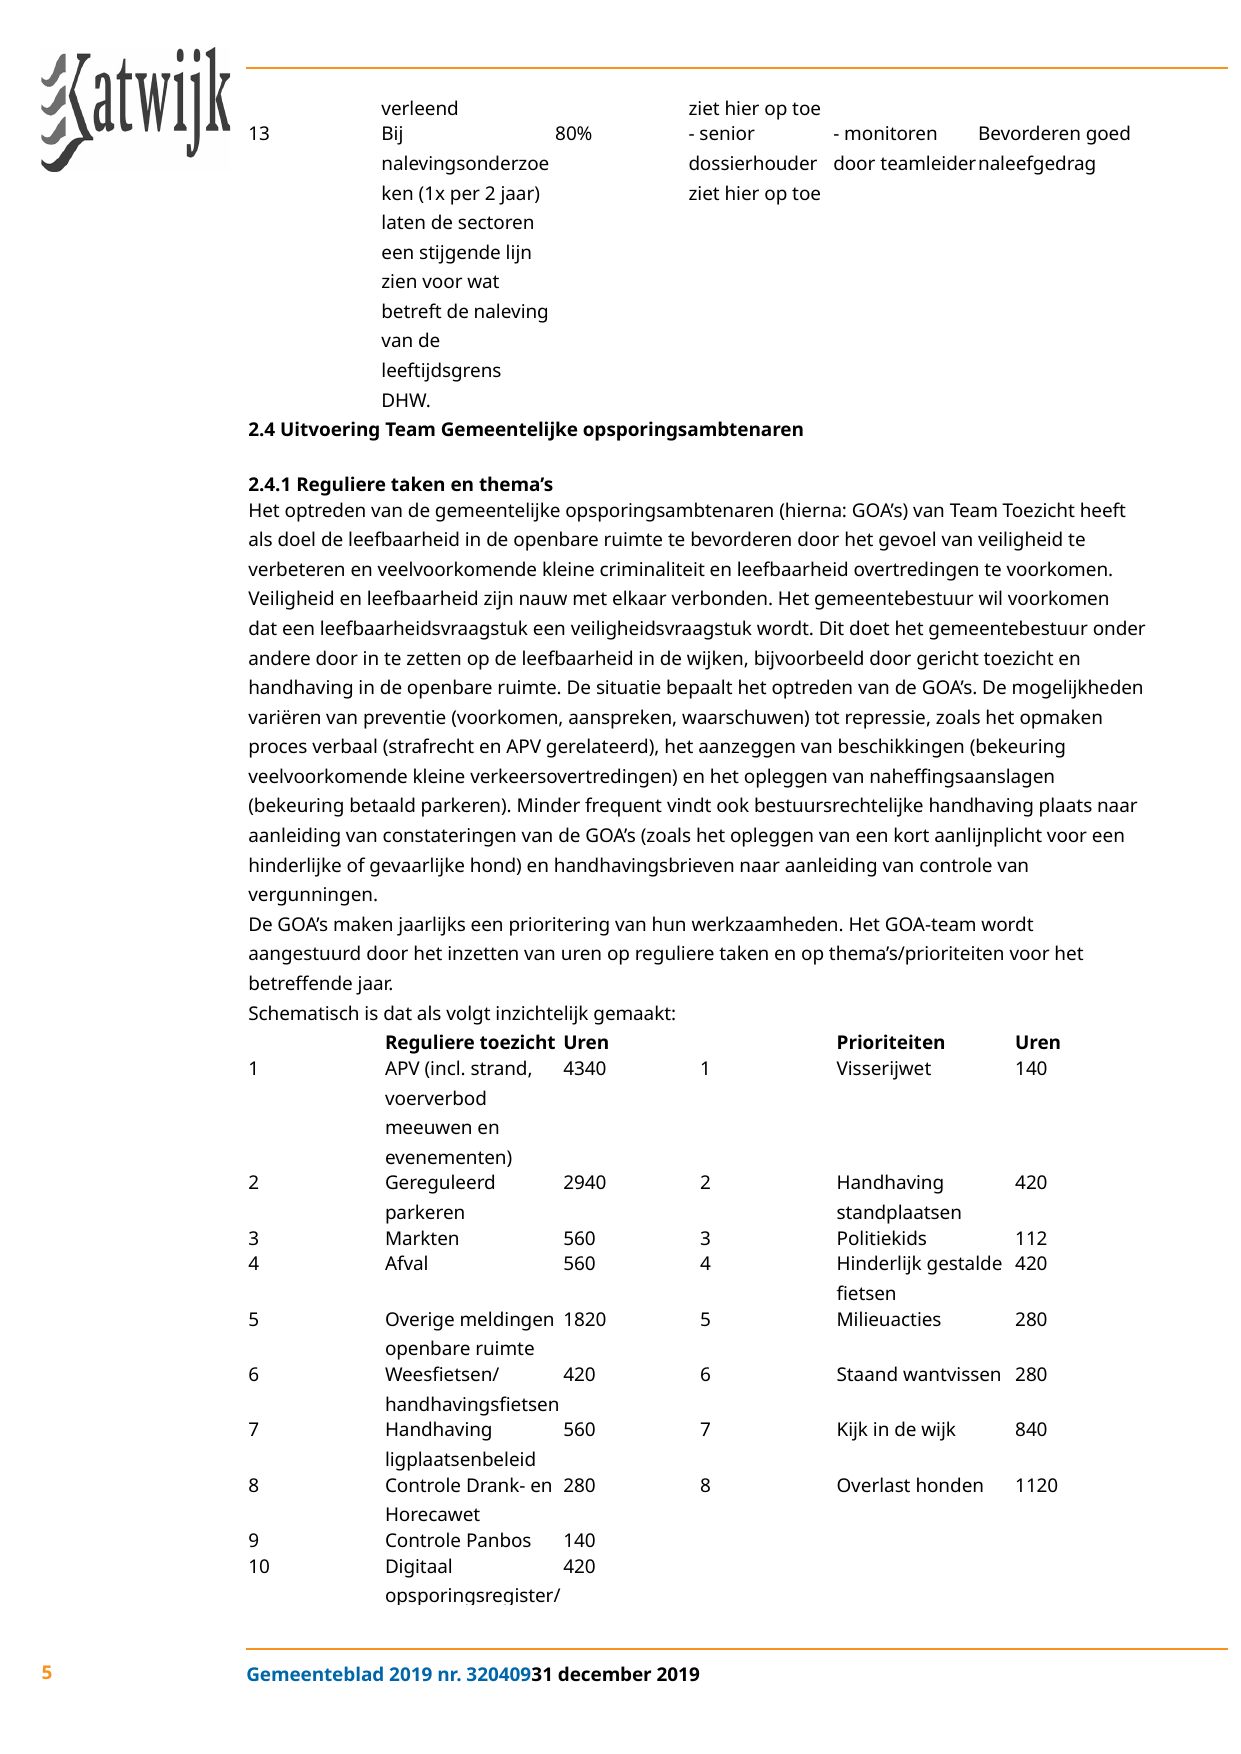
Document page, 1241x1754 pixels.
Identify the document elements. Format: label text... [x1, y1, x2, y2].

table_cell 13 [248, 121, 381, 412]
table_cell [700, 1553, 836, 1604]
table_cell Milieuacties [836, 1306, 1015, 1361]
table_cell [555, 95, 688, 121]
table_cell [1015, 1553, 1152, 1604]
table_cell 5 [700, 1306, 836, 1361]
table_cell 420 [563, 1361, 700, 1417]
table_cell [978, 95, 1152, 121]
table_cell 9 [248, 1527, 385, 1553]
table_cell 7 [700, 1417, 836, 1472]
table_cell Controle Drank- en Horecawet [385, 1472, 563, 1527]
table_cell 1820 [563, 1306, 700, 1361]
table_cell 140 [1015, 1055, 1152, 1169]
table_cell Visserijwet [836, 1055, 1015, 1169]
table_cell 280 [1015, 1306, 1152, 1361]
text 2.4 Uitvoering Team Gemeentelijke opsporingsambtenaren [248, 416, 1152, 441]
table_cell - senior dossierhouder ziet hier op toe [688, 121, 833, 412]
table_cell Bevorderen goed naleefgedrag [978, 121, 1152, 412]
table_cell Overige meldingen openbare ruimte [385, 1306, 563, 1361]
table_cell Handhaving ligplaatsenbeleid [385, 1417, 563, 1472]
table_cell 112 [1015, 1225, 1152, 1251]
table_cell 3 [700, 1225, 836, 1251]
table_header Reguliere toezicht [385, 1029, 563, 1055]
table_cell Controle Panbos [385, 1527, 563, 1553]
table_cell 2940 [563, 1170, 700, 1225]
table_header Uren [563, 1029, 700, 1055]
table_cell 3 [248, 1225, 385, 1251]
table_cell [833, 95, 978, 121]
table_cell Politiekids [836, 1225, 1015, 1251]
table_cell 5 [248, 1306, 385, 1361]
table_cell 6 [700, 1361, 836, 1417]
table_cell 8 [248, 1472, 385, 1527]
text handhaving in de openbare ruimte. De situatie bepaalt het optreden van de GOA’s. De mogelijkheden variëren van preventie (voorkomen, aanspreken, waarschuwen) tot repressie, zoals het opmaken proces verbaal (strafrecht en APV gerelateerd), het aanzeggen van beschikkingen (bekeuring veelvoorkomende kleine verkeersovertredingen) en het opleggen van naheffingsaanslagen (bekeuring betaald parkeren). Minder frequent vindt ook bestuursrechtelijke handhaving plaats naar aanleiding van constateringen van de GOA’s (zoals het opleggen van een kort aanlijnplicht voor een hinderlijke of gevaarlijke hond) en handhavingsbrieven naar aanleiding van controle van vergunningen. [248, 674, 1152, 907]
table_cell Kijk in de wijk [836, 1417, 1015, 1472]
table_header [248, 1029, 385, 1055]
table_cell 2 [700, 1170, 836, 1225]
table_cell 7 [248, 1417, 385, 1472]
table_cell 4340 [563, 1055, 700, 1169]
table_cell [248, 95, 381, 121]
table_cell 10 [248, 1553, 385, 1604]
table_header Prioriteiten [836, 1029, 1015, 1055]
table_cell Digitaal opsporingsregister/ [385, 1553, 563, 1604]
table_cell 1 [248, 1055, 385, 1169]
table_cell 420 [1015, 1170, 1152, 1225]
table_cell 6 [248, 1361, 385, 1417]
table_cell 280 [563, 1472, 700, 1527]
table_cell [836, 1553, 1015, 1604]
text De GOA’s maken jaarlijks een prioritering van hun werkzaamheden. Het GOA-team wordt aangestuurd door het inzetten van uren op reguliere taken en op thema’s/prioriteiten voor het betreffende jaar. [248, 911, 1152, 996]
table_cell Hinderlijk gestalde fietsen [836, 1251, 1015, 1306]
text 2.4.1 Reguliere taken en thema’s [248, 471, 1152, 497]
table_cell Bij nalevingsonderzoeken (1x per 2 jaar) laten de sectoren een stijgende lijn zien voor wat betreft de naleving van de leeftijdsgrens DHW. [381, 121, 555, 412]
table_cell 840 [1015, 1417, 1152, 1472]
table_cell Weesfietsen/handhavingsfietsen [385, 1361, 563, 1417]
table_cell 560 [563, 1251, 700, 1306]
table_cell ziet hier op toe [688, 95, 833, 121]
table_cell - monitoren door teamleider [833, 121, 978, 412]
table_cell Overlast honden [836, 1472, 1015, 1527]
table_cell [836, 1527, 1015, 1553]
table_cell 4 [248, 1251, 385, 1306]
table_cell 80% [555, 121, 688, 412]
table_cell 280 [1015, 1361, 1152, 1417]
table_cell Markten [385, 1225, 563, 1251]
table_cell APV (incl. strand, voerverbod meeuwen en evenementen) [385, 1055, 563, 1169]
text dat een leefbaarheidsvraagstuk een veiligheidsvraagstuk wordt. Dit doet het gemeentebestuur onder andere door in te zetten op de leefbaarheid in de wijken, bijvoorbeeld door gericht toezicht en [248, 615, 1152, 670]
table_cell 4 [700, 1251, 836, 1306]
table_cell Afval [385, 1251, 563, 1306]
table_cell Handhaving standplaatsen [836, 1170, 1015, 1225]
table_cell 2 [248, 1170, 385, 1225]
table_cell Gereguleerd parkeren [385, 1170, 563, 1225]
table_cell [1015, 1527, 1152, 1553]
table_cell 420 [1015, 1251, 1152, 1306]
table_cell 560 [563, 1417, 700, 1472]
table_cell 420 [563, 1553, 700, 1604]
table_cell 560 [563, 1225, 700, 1251]
table_cell 8 [700, 1472, 836, 1527]
text Schematisch is dat als volgt inzichtelijk gemaakt: [248, 1000, 1152, 1025]
table_cell 1 [700, 1055, 836, 1169]
table_cell verleend [381, 95, 555, 121]
table_cell 140 [563, 1527, 700, 1553]
table_header Uren [1015, 1029, 1152, 1055]
table_cell [700, 1527, 836, 1553]
text Het optreden van de gemeentelijke opsporingsambtenaren (hierna: GOA’s) van Team Toezicht heeft als doel de leefbaarheid in de openbare ruimte te bevorderen door het gevoel van veiligheid te verbeteren en veelvoorkomende kleine criminaliteit en leefbaarheid overtredingen te voorkomen. [248, 497, 1152, 582]
table_header [700, 1029, 836, 1055]
picture [41, 47, 231, 172]
table_cell 1120 [1015, 1472, 1152, 1527]
text Veiligheid en leefbaarheid zijn nauw met elkaar verbonden. Het gemeentebestuur wil voorkomen [248, 586, 1152, 611]
table_cell Staand wantvissen [836, 1361, 1015, 1417]
